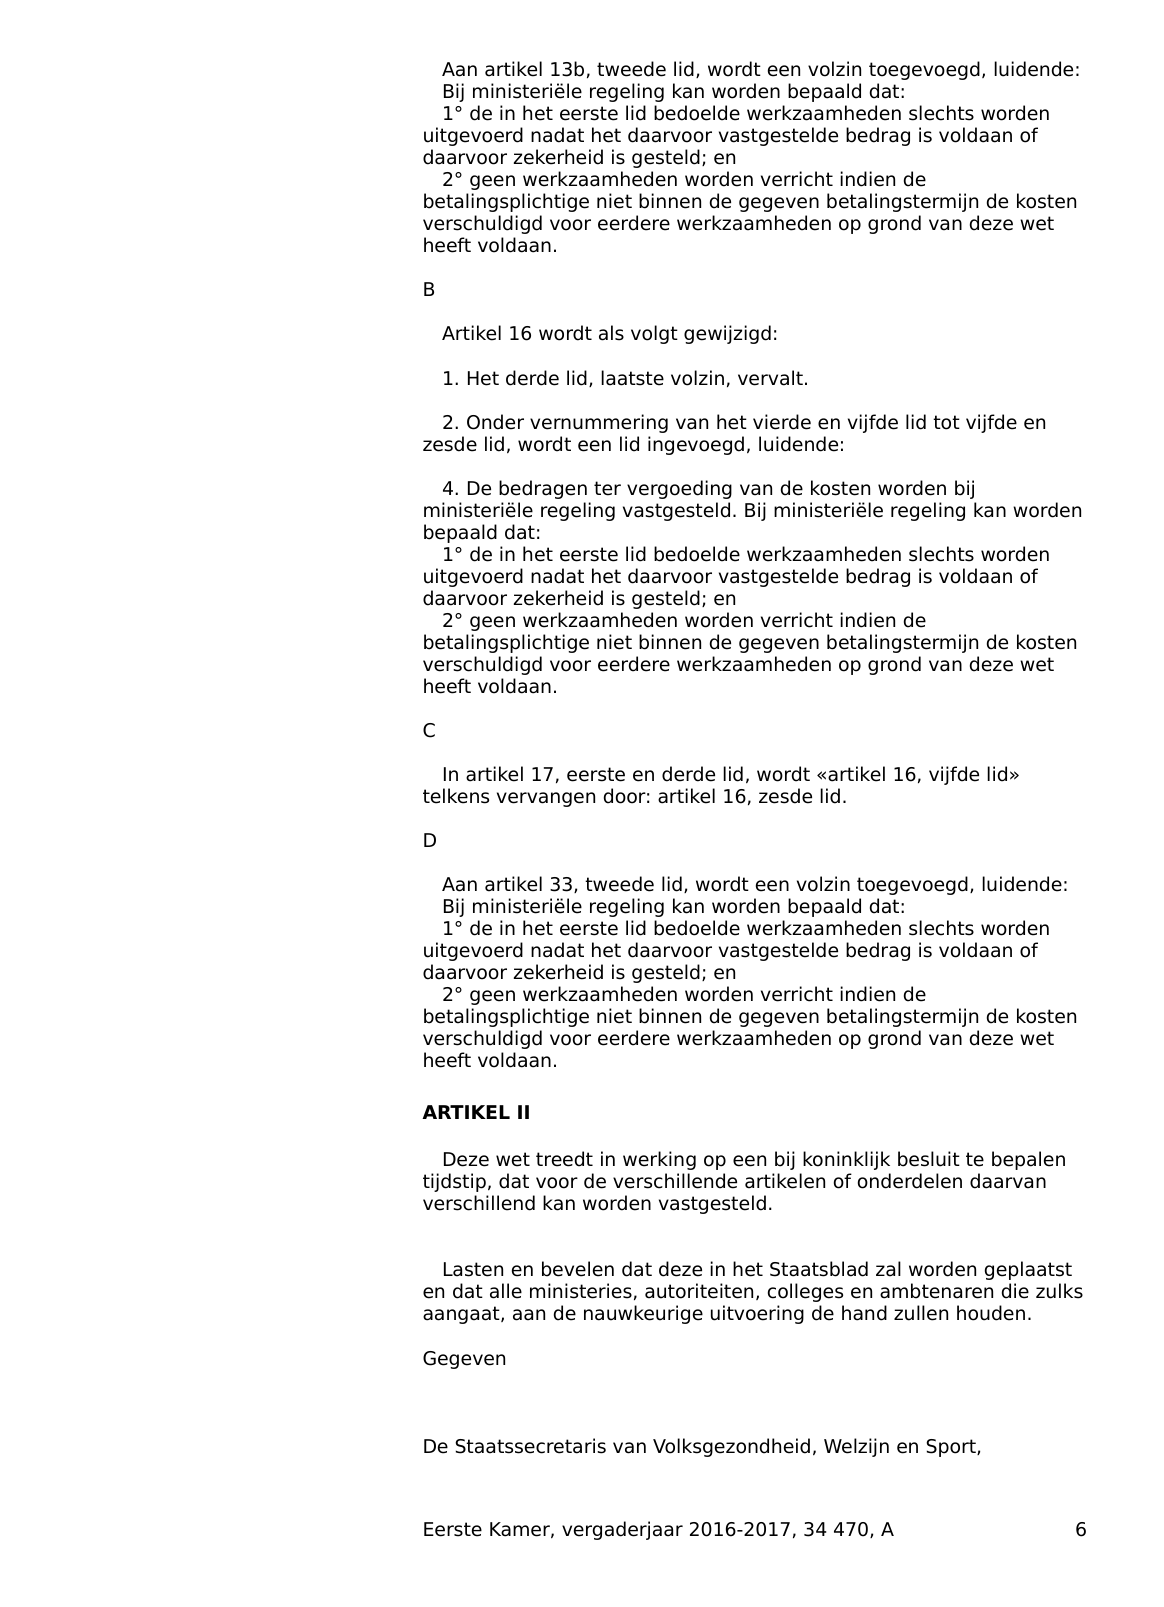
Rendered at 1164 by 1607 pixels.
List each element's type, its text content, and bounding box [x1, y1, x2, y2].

text 1° de in het eerste lid bedoelde werkzaamheden slechts worden uitgevoerd nadat het daarvoor vastgestelde bedrag is voldaan of daarvoor zekerheid is gesteld; en [422, 544, 1087, 609]
text In artikel 17, eerste en derde lid, wordt «artikel 16, vijfde lid» telkens vervangen door: artikel 16, zesde lid. [422, 764, 1087, 808]
text Lasten en bevelen dat deze in het Staatsblad zal worden geplaatst en dat alle ministeries, autoriteiten, colleges en ambtenaren die zulks aangaat, aan de nauwkeurige uitvoering de hand zullen houden. [422, 1259, 1087, 1325]
text Aan artikel 33, tweede lid, wordt een volzin toegevoegd, luidende: [422, 874, 1087, 896]
text Bij ministeriële regeling kan worden bepaald dat: [422, 81, 1087, 103]
text De Staatssecretaris van Volksgezondheid, Welzijn en Sport, [422, 1436, 1087, 1458]
text 2° geen werkzaamheden worden verricht indien de betalingsplichtige niet binnen de gegeven betalingstermijn de kosten verschuldigd voor eerdere werkzaamheden op grond van deze wet heeft voldaan. [422, 984, 1087, 1072]
text B [422, 279, 1087, 301]
text C [422, 720, 1087, 742]
text 1. Het derde lid, laatste volzin, vervalt. [422, 367, 1087, 389]
text Gegeven [422, 1347, 1087, 1369]
text 2. Onder vernummering van het vierde en vijfde lid tot vijfde en zesde lid, wordt een lid ingevoegd, luidende: [422, 412, 1087, 456]
text 4. De bedragen ter vergoeding van de kosten worden bij ministeriële regeling vastgesteld. Bij ministeriële regeling kan worden bepaald dat: [422, 478, 1087, 544]
subtitle ARTIKEL II [422, 1102, 1087, 1124]
text 1° de in het eerste lid bedoelde werkzaamheden slechts worden uitgevoerd nadat het daarvoor vastgestelde bedrag is voldaan of daarvoor zekerheid is gesteld; en [422, 103, 1087, 169]
text 1° de in het eerste lid bedoelde werkzaamheden slechts worden uitgevoerd nadat het daarvoor vastgestelde bedrag is voldaan of daarvoor zekerheid is gesteld; en [422, 918, 1087, 984]
text D [422, 830, 1087, 852]
text Deze wet treedt in werking op een bij koninklijk besluit te bepalen tijdstip, dat voor de verschillende artikelen of onderdelen daarvan verschillend kan worden vastgesteld. [422, 1149, 1087, 1215]
text 2° geen werkzaamheden worden verricht indien de betalingsplichtige niet binnen de gegeven betalingstermijn de kosten verschuldigd voor eerdere werkzaamheden op grond van deze wet heeft voldaan. [422, 609, 1087, 697]
text Artikel 16 wordt als volgt gewijzigd: [422, 323, 1087, 345]
text Aan artikel 13b, tweede lid, wordt een volzin toegevoegd, luidende: [422, 59, 1087, 81]
text Bij ministeriële regeling kan worden bepaald dat: [422, 896, 1087, 918]
text 2° geen werkzaamheden worden verricht indien de betalingsplichtige niet binnen de gegeven betalingstermijn de kosten verschuldigd voor eerdere werkzaamheden op grond van deze wet heeft voldaan. [422, 169, 1087, 257]
